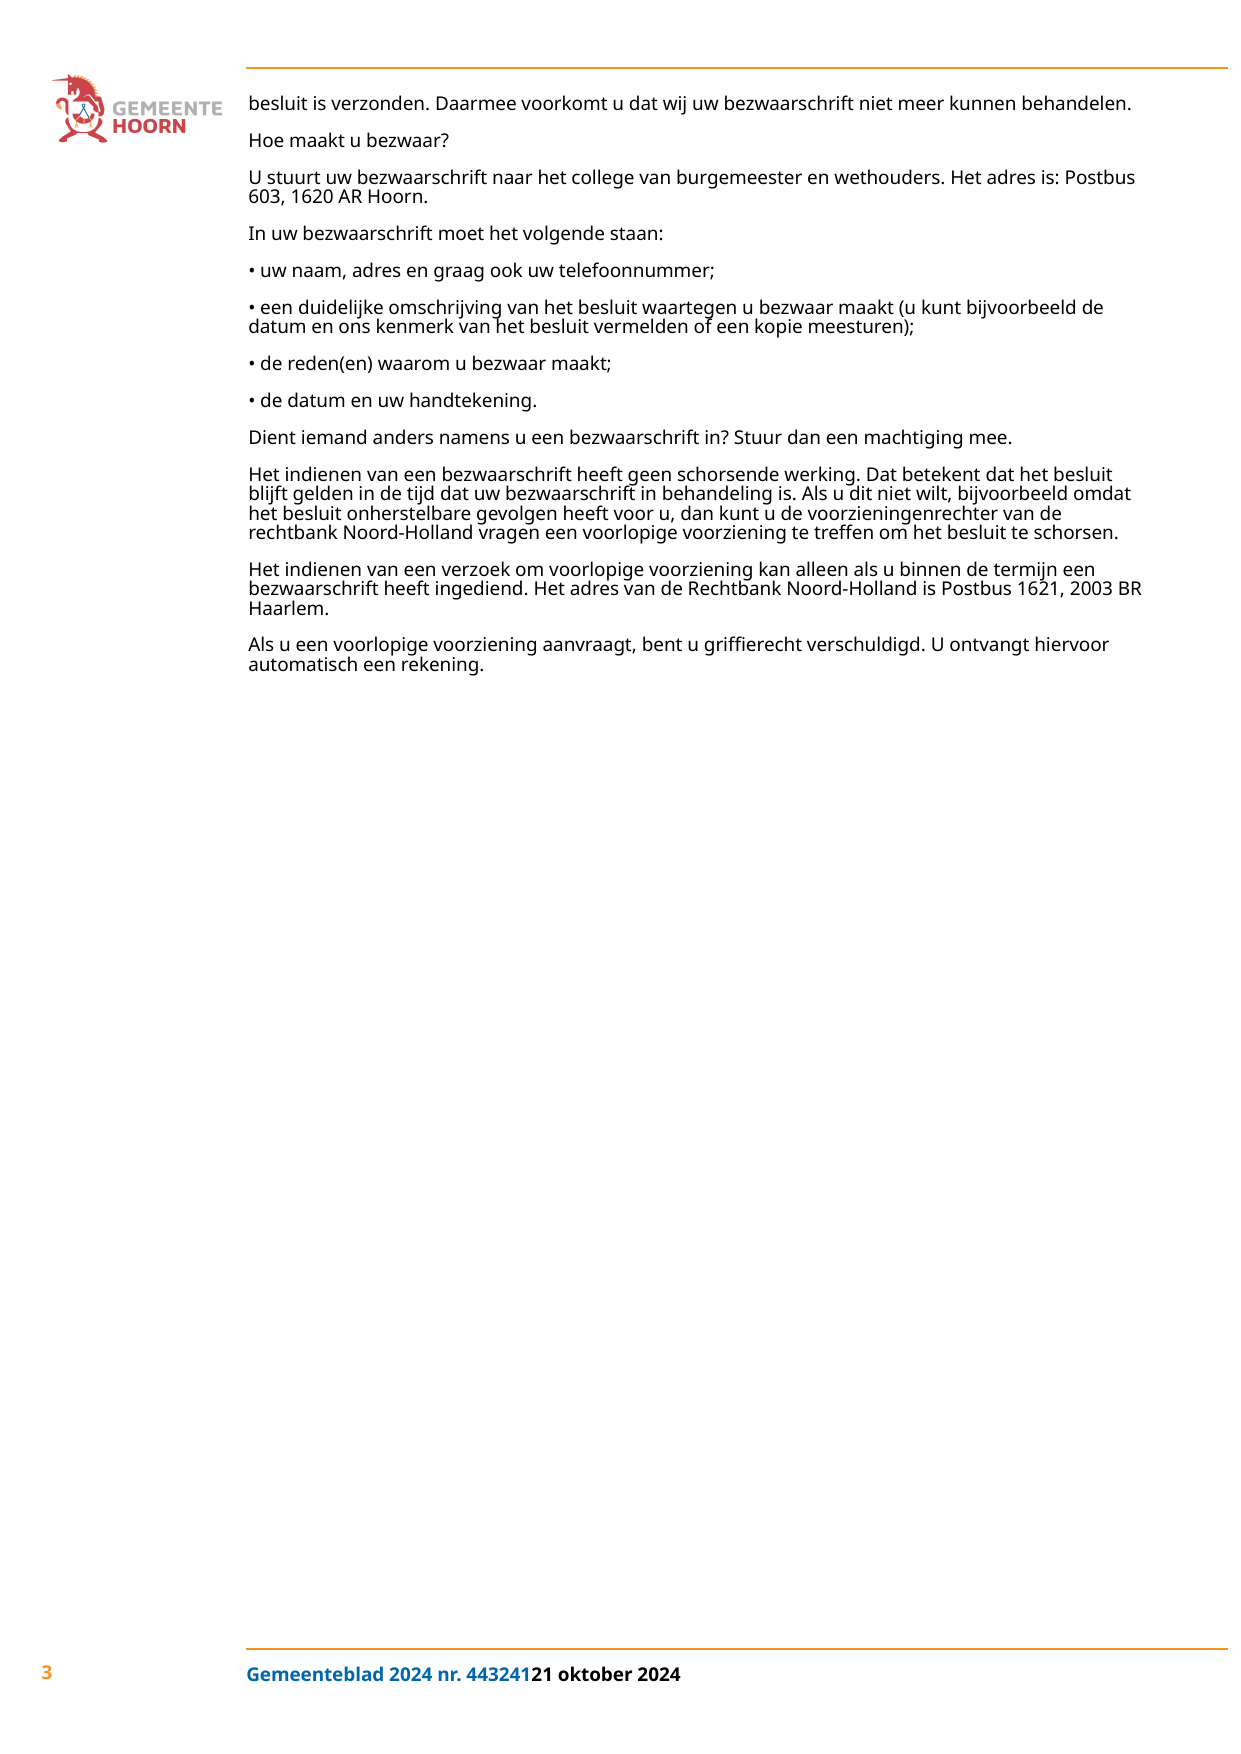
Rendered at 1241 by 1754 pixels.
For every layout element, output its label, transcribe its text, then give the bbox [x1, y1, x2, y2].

text U stuurt uw bezwaarschrift naar het college van burgemeester en wethouders. Het adres is: Postbus 603, 1620 AR Hoorn. [248, 169, 1152, 207]
text Dient iemand anders namens u een bezwaarschrift in? Stuur dan een machtiging mee. [248, 429, 1152, 448]
text Hoe maakt u bezwaar? [248, 132, 1152, 151]
text besluit is verzonden. Daarmee voorkomt u dat wij uw bezwaarschrift niet meer kunnen behandelen. [248, 95, 1152, 114]
text In uw bezwaarschrift moet het volgende staan: [248, 225, 1152, 244]
picture [41, 47, 231, 172]
text • de reden(en) waarom u bezwaar maakt; [248, 355, 1152, 374]
text Het indienen van een bezwaarschrift heeft geen schorsende werking. Dat betekent dat het besluit blijft gelden in de tijd dat uw bezwaarschrift in behandeling is. Als u dit niet wilt, bijvoorbeeld omdat het besluit onherstelbare gevolgen heeft voor u, dan kunt u de voorzieningenrechter van de rechtbank Noord-Holland vragen een voorlopige voorziening te treffen om het besluit te schorsen. [248, 466, 1152, 543]
text • de datum en uw handtekening. [248, 392, 1152, 411]
text • een duidelijke omschrijving van het besluit waartegen u bezwaar maakt (u kunt bijvoorbeeld de datum en ons kenmerk van het besluit vermelden of een kopie meesturen); [248, 299, 1152, 337]
text Als u een voorlopige voorziening aanvraagt, bent u griffierecht verschuldigd. U ontvangt hiervoor automatisch een rekening. [248, 636, 1152, 675]
text Het indienen van een verzoek om voorlopige voorziening kan alleen als u binnen de termijn een bezwaarschrift heeft ingediend. Het adres van de Rechtbank Noord-Holland is Postbus 1621, 2003 BR Haarlem. [248, 561, 1152, 619]
text • uw naam, adres en graag ook uw telefoonnummer; [248, 262, 1152, 281]
